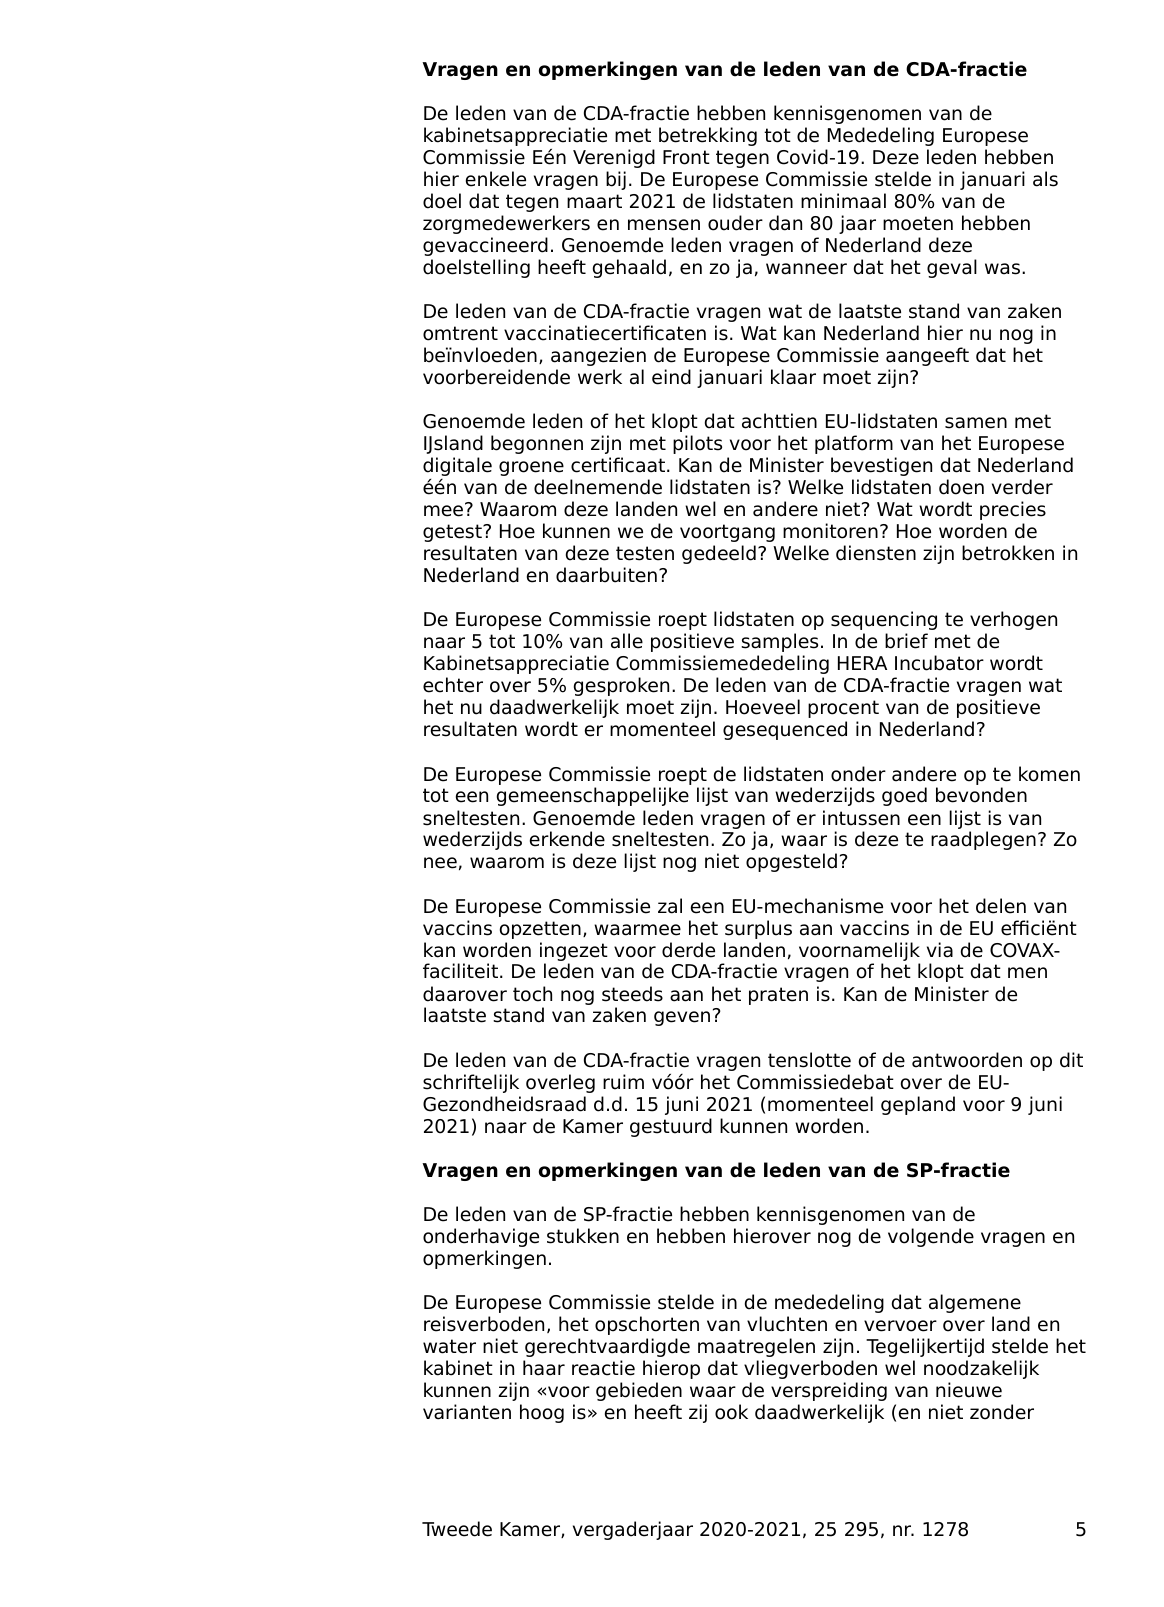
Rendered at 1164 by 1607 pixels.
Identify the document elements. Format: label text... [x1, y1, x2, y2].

text De Europese Commissie roept de lidstaten onder andere op te komen tot een gemeenschappelijke lijst van wederzijds goed bevonden sneltesten. Genoemde leden vragen of er intussen een lijst is van wederzijds erkende sneltesten. Zo ja, waar is deze te raadplegen? Zo nee, waarom is deze lijst nog niet opgesteld? [422, 763, 1087, 873]
text De leden van de CDA-fractie vragen tenslotte of de antwoorden op dit schriftelijk overleg ruim vóór het Commissiedebat over de EU-Gezondheidsraad d.d. 15 juni 2021 (momenteel gepland voor 9 juni 2021) naar de Kamer gestuurd kunnen worden. [422, 1049, 1087, 1137]
text De Europese Commissie zal een EU-mechanisme voor het delen van vaccins opzetten, waarmee het surplus aan vaccins in de EU efficiënt kan worden ingezet voor derde landen, voornamelijk via de COVAX-faciliteit. De leden van de CDA-fractie vragen of het klopt dat men daarover toch nog steeds aan het praten is. Kan de Minister de laatste stand van zaken geven? [422, 896, 1087, 1027]
text Genoemde leden of het klopt dat achttien EU-lidstaten samen met IJsland begonnen zijn met pilots voor het platform van het Europese digitale groene certificaat. Kan de Minister bevestigen dat Nederland één van de deelnemende lidstaten is? Welke lidstaten doen verder mee? Waarom deze landen wel en andere niet? Wat wordt precies getest? Hoe kunnen we de voortgang monitoren? Hoe worden de resultaten van deze testen gedeeld? Welke diensten zijn betrokken in Nederland en daarbuiten? [422, 411, 1087, 587]
text De leden van de CDA-fractie hebben kennisgenomen van de kabinetsappreciatie met betrekking tot de Mededeling Europese Commissie Eén Verenigd Front tegen Covid-19. Deze leden hebben hier enkele vragen bij. De Europese Commissie stelde in januari als doel dat tegen maart 2021 de lidstaten minimaal 80% van de zorgmedewerkers en mensen ouder dan 80 jaar moeten hebben gevaccineerd. Genoemde leden vragen of Nederland deze doelstelling heeft gehaald, en zo ja, wanneer dat het geval was. [422, 103, 1087, 279]
text De Europese Commissie roept lidstaten op sequencing te verhogen naar 5 tot 10% van alle positieve samples. In de brief met de Kabinetsappreciatie Commissiemededeling HERA Incubator wordt echter over 5% gesproken. De leden van de CDA-fractie vragen wat het nu daadwerkelijk moet zijn. Hoeveel procent van de positieve resultaten wordt er momenteel gesequenced in Nederland? [422, 609, 1087, 741]
subtitle Vragen en opmerkingen van de leden van de CDA-fractie [422, 59, 1087, 81]
subtitle Vragen en opmerkingen van de leden van de SP-fractie [422, 1160, 1087, 1182]
text De Europese Commissie stelde in de mededeling dat algemene reisverboden, het opschorten van vluchten en vervoer over land en water niet gerechtvaardigde maatregelen zijn. Tegelijkertijd stelde het kabinet in haar reactie hierop dat vliegverboden wel noodzakelijk kunnen zijn «voor gebieden waar de verspreiding van nieuwe varianten hoog is» en heeft zij ook daadwerkelijk (en niet zonder [422, 1292, 1087, 1424]
text De leden van de CDA-fractie vragen wat de laatste stand van zaken omtrent vaccinatiecertificaten is. Wat kan Nederland hier nu nog in beïnvloeden, aangezien de Europese Commissie aangeeft dat het voorbereidende werk al eind januari klaar moet zijn? [422, 301, 1087, 389]
text De leden van de SP-fractie hebben kennisgenomen van de onderhavige stukken en hebben hierover nog de volgende vragen en opmerkingen. [422, 1204, 1087, 1270]
